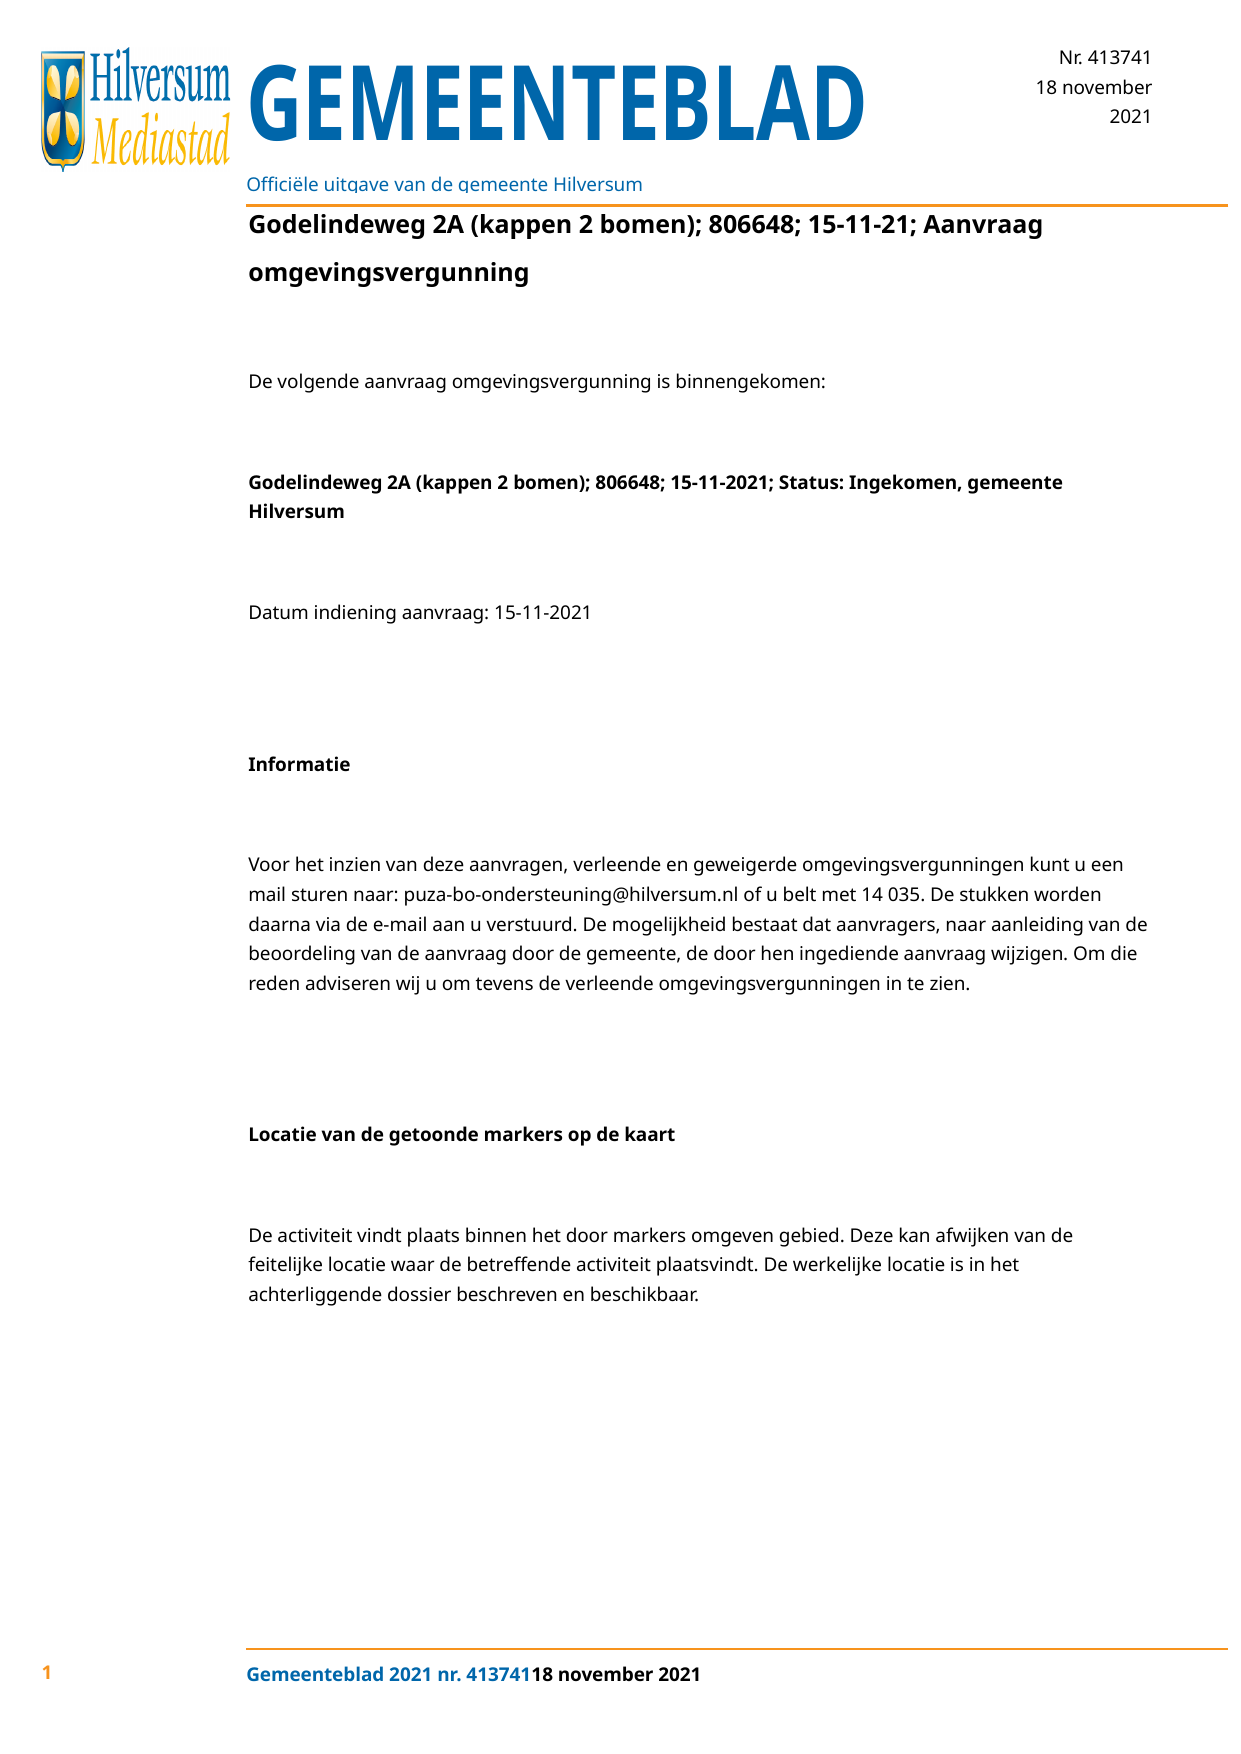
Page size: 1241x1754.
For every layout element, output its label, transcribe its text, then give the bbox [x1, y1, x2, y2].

text Godelindeweg 2A (kappen 2 bomen); 806648; 15-11-21; Aanvraag omgevingsvergunning [248, 207, 1152, 288]
text Godelindeweg 2A (kappen 2 bomen); 806648; 15-11-2021; Status: Ingekomen, gemeente Hilversum [248, 469, 1152, 524]
text De activiteit vindt plaats binnen het door markers omgeven gebied. Deze kan afwijken van de feitelijke locatie waar de betreffende activiteit plaatsvindt. De werkelijke locatie is in het achterliggende dossier beschreven en beschikbaar. [248, 1222, 1152, 1307]
text Informatie [248, 751, 1152, 777]
picture [41, 47, 231, 172]
text Locatie van de getoonde markers op de kaart [248, 1121, 1152, 1147]
text Datum indiening aanvraag: 15-11-2021 [248, 599, 1152, 625]
text Voor het inzien van deze aanvragen, verleende en geweigerde omgevingsvergunningen kunt u een mail sturen naar: puza-bo-ondersteuning@hilversum.nl of u belt met 14 035. De stukken worden daarna via de e-mail aan u verstuurd. De mogelijkheid bestaat dat aanvragers, naar aanleiding van de beoordeling van de aanvraag door de gemeente, de door hen ingediende aanvraag wijzigen. Om die reden adviseren wij u om tevens de verleende omgevingsvergunningen in te zien. [248, 852, 1152, 996]
text De volgende aanvraag omgevingsvergunning is binnengekomen: [248, 368, 1152, 394]
